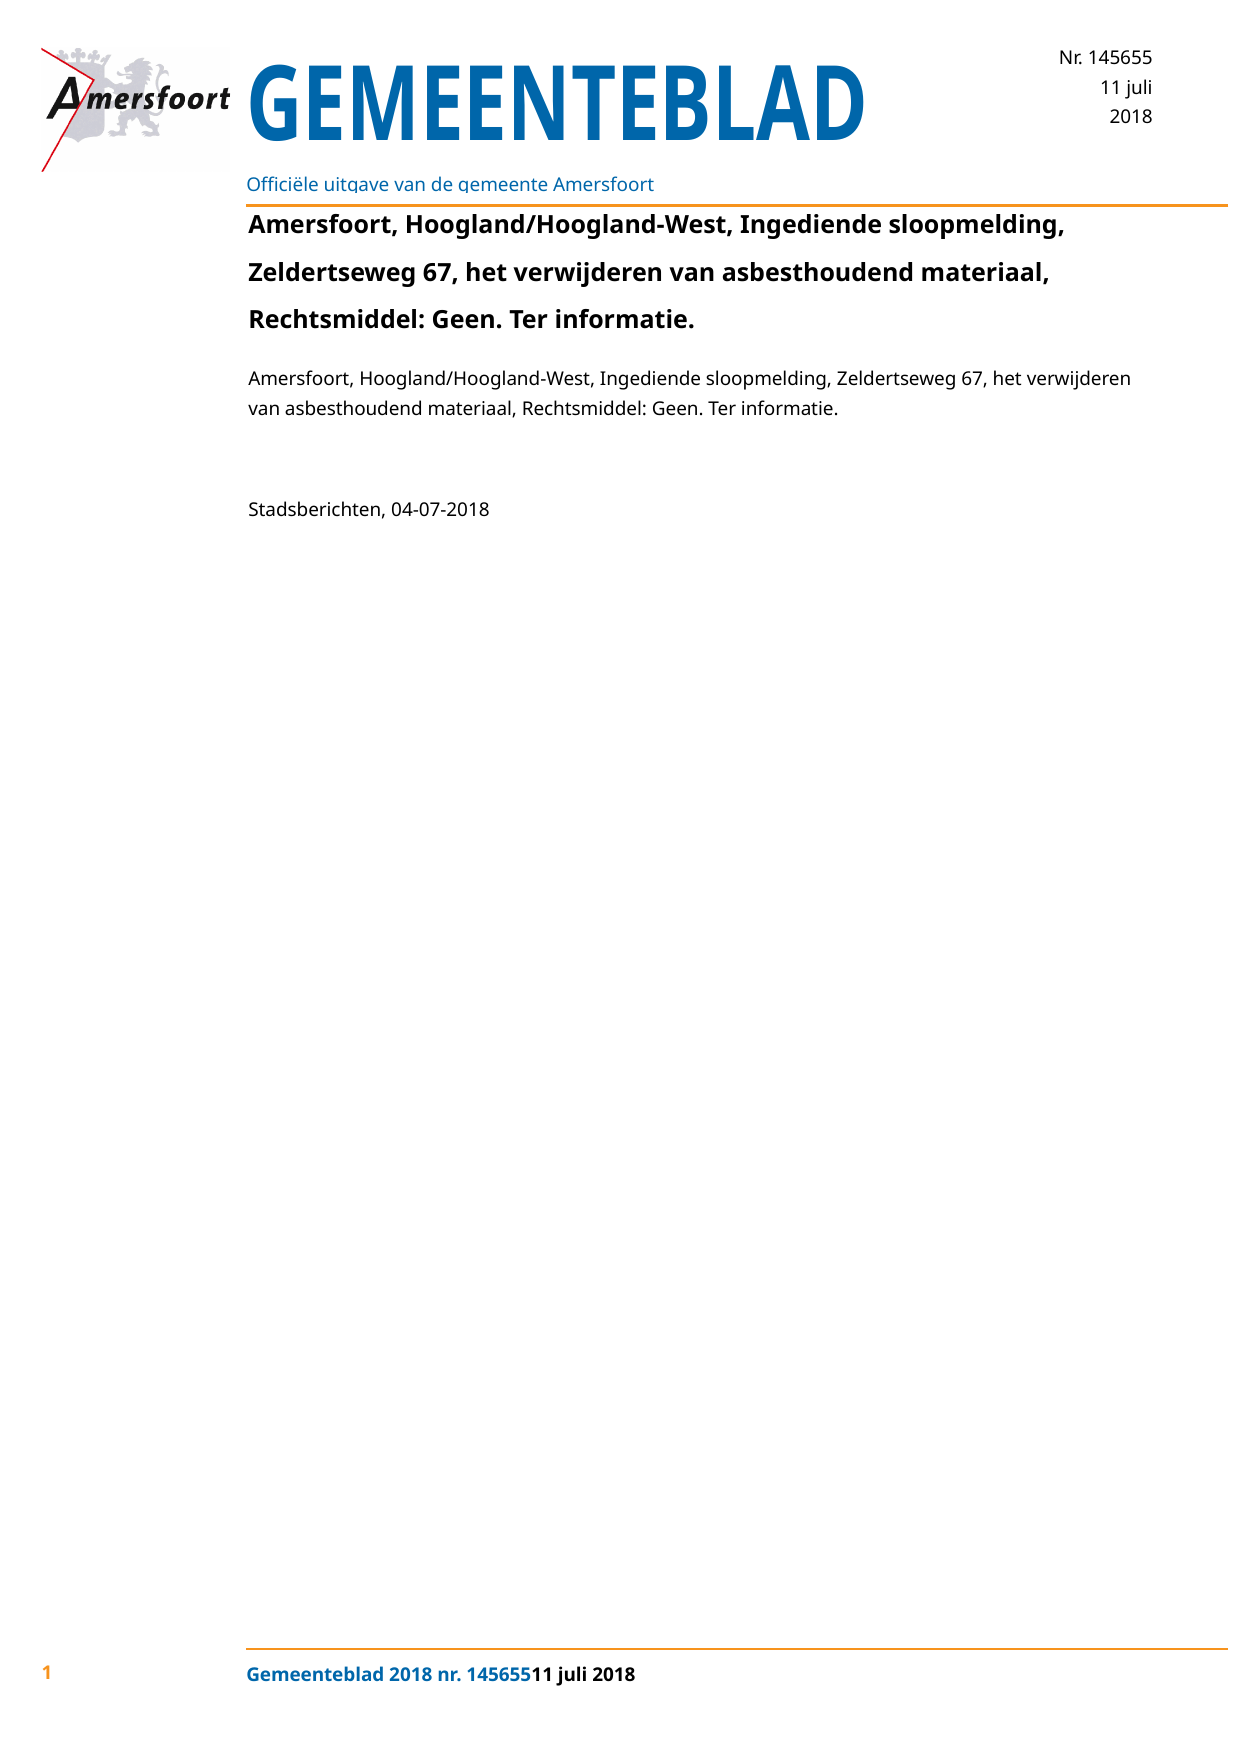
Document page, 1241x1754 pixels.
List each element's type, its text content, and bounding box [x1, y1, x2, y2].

text Amersfoort, Hoogland/Hoogland-West, Ingediende sloopmelding, Zeldertseweg 67, het verwijderen van asbesthoudend materiaal, Rechtsmiddel: Geen. Ter informatie. [248, 207, 1152, 336]
text Stadsberichten, 04-07-2018 [248, 496, 1152, 522]
picture [41, 47, 231, 172]
text Amersfoort, Hoogland/Hoogland-West, Ingediende sloopmelding, Zeldertseweg 67, het verwijderen van asbesthoudend materiaal, Rechtsmiddel: Geen. Ter informatie. [248, 366, 1152, 421]
